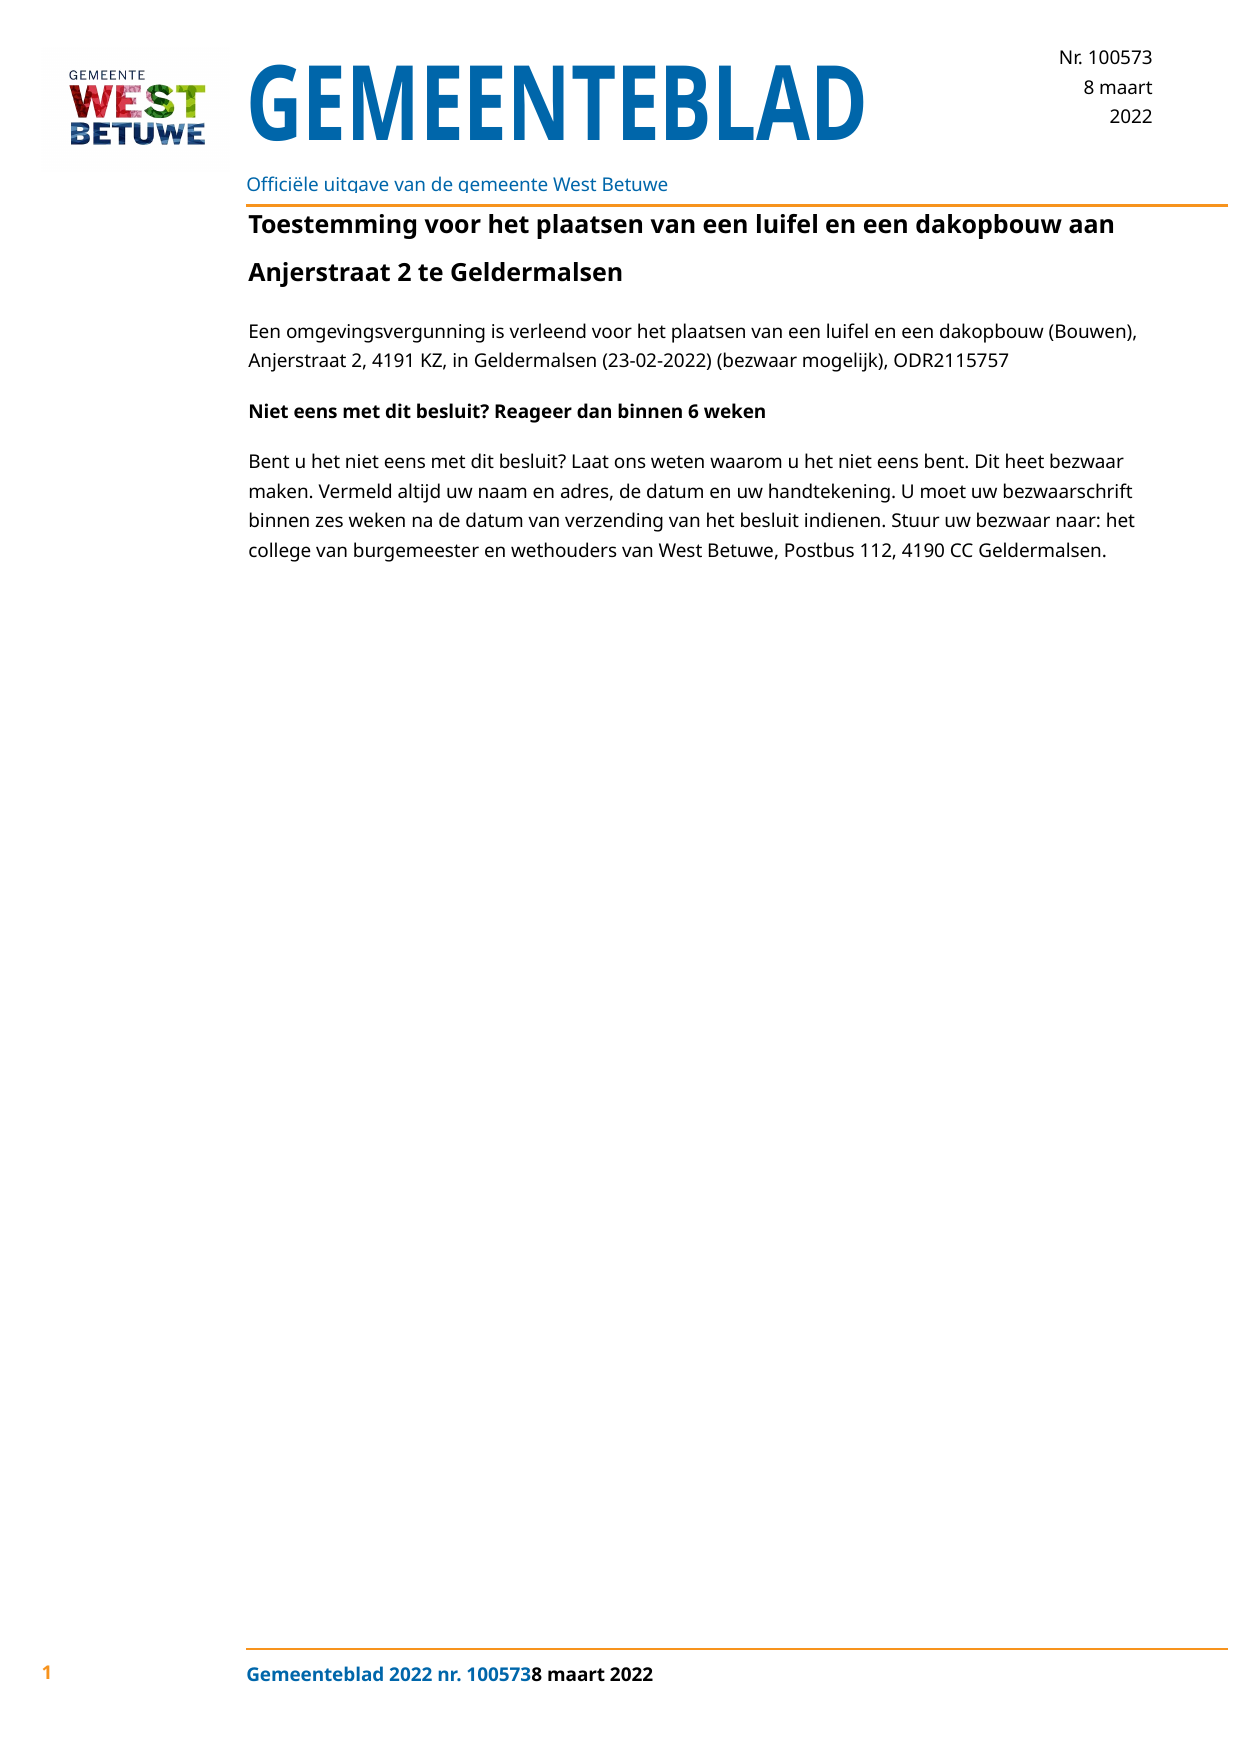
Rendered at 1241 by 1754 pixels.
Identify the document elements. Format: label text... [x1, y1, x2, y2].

text Niet eens met dit besluit? Reageer dan binnen 6 weken [248, 398, 1152, 424]
text Bent u het niet eens met dit besluit? Laat ons weten waarom u het niet eens bent. Dit heet bezwaar maken. Vermeld altijd uw naam en adres, de datum en uw handtekening. U moet uw bezwaarschrift binnen zes weken na de datum van verzending van het besluit indienen. Stuur uw bezwaar naar: het college van burgemeester en wethouders van West Betuwe, Postbus 112, 4190 CC Geldermalsen. [248, 448, 1152, 563]
text Toestemming voor het plaatsen van een luifel en een dakopbouw aan Anjerstraat 2 te Geldermalsen [248, 207, 1152, 288]
text Een omgevingsvergunning is verleend voor het plaatsen van een luifel en een dakopbouw (Bouwen), Anjerstraat 2, 4191 KZ, in Geldermalsen (23-02-2022) (bezwaar mogelijk), ODR2115757 [248, 318, 1152, 373]
picture [41, 47, 231, 172]
